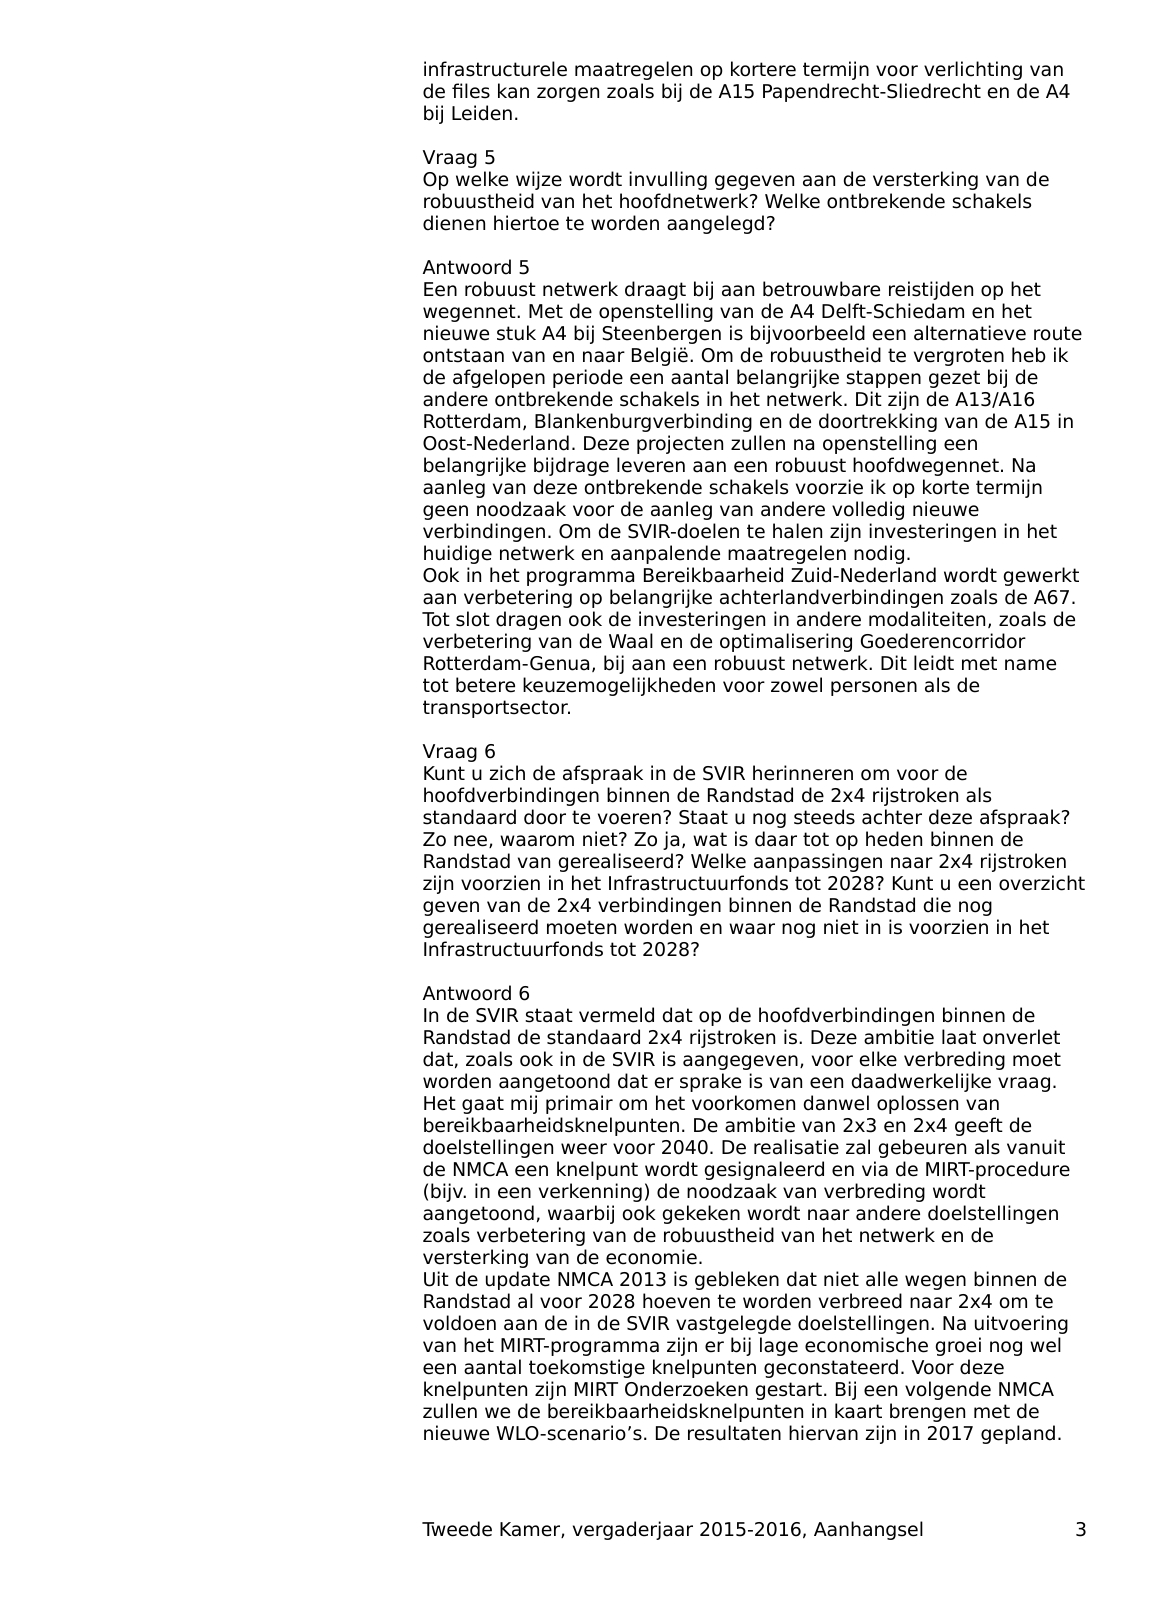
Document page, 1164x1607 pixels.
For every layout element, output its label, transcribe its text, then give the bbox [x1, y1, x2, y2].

text Op welke wijze wordt invulling gegeven aan de versterking van de robuustheid van het hoofdnetwerk? Welke ontbrekende schakels dienen hiertoe te worden aangelegd? [422, 169, 1087, 235]
text Vraag 6 [422, 741, 1087, 763]
text Antwoord 5 [422, 257, 1087, 279]
text infrastructurele maatregelen op kortere termijn voor verlichting van de files kan zorgen zoals bij de A15 Papendrecht-Sliedrecht en de A4 bij Leiden. [422, 59, 1087, 125]
text In de SVIR staat vermeld dat op de hoofdverbindingen binnen de Randstad de standaard 2x4 rijstroken is. Deze ambitie laat onverlet dat, zoals ook in de SVIR is aangegeven, voor elke verbreding moet worden aangetoond dat er sprake is van een daadwerkelijke vraag. Het gaat mij primair om het voorkomen danwel oplossen van bereikbaarheidsknelpunten. De ambitie van 2x3 en 2x4 geeft de doelstellingen weer voor 2040. De realisatie zal gebeuren als vanuit de NMCA een knelpunt wordt gesignaleerd en via de MIRT-procedure (bijv. in een verkenning) de noodzaak van verbreding wordt aangetoond, waarbij ook gekeken wordt naar andere doelstellingen zoals verbetering van de robuustheid van het netwerk en de versterking van de economie. [422, 1005, 1087, 1269]
text Vraag 5 [422, 147, 1087, 169]
text Kunt u zich de afspraak in de SVIR herinneren om voor de hoofdverbindingen binnen de Randstad de 2x4 rijstroken als standaard door te voeren? Staat u nog steeds achter deze afspraak? Zo nee, waarom niet? Zo ja, wat is daar tot op heden binnen de Randstad van gerealiseerd? Welke aanpassingen naar 2x4 rijstroken zijn voorzien in het Infrastructuurfonds tot 2028? Kunt u een overzicht geven van de 2x4 verbindingen binnen de Randstad die nog gerealiseerd moeten worden en waar nog niet in is voorzien in het Infrastructuurfonds tot 2028? [422, 763, 1087, 961]
text Uit de update NMCA 2013 is gebleken dat niet alle wegen binnen de Randstad al voor 2028 hoeven te worden verbreed naar 2x4 om te voldoen aan de in de SVIR vastgelegde doelstellingen. Na uitvoering van het MIRT-programma zijn er bij lage economische groei nog wel een aantal toekomstige knelpunten geconstateerd. Voor deze knelpunten zijn MIRT Onderzoeken gestart. Bij een volgende NMCA zullen we de bereikbaarheidsknelpunten in kaart brengen met de nieuwe WLO-scenario’s. De resultaten hiervan zijn in 2017 gepland. [422, 1269, 1087, 1444]
text Ook in het programma Bereikbaarheid Zuid-Nederland wordt gewerkt aan verbetering op belangrijke achterlandverbindingen zoals de A67. Tot slot dragen ook de investeringen in andere modaliteiten, zoals de verbetering van de Waal en de optimalisering Goederencorridor Rotterdam-Genua, bij aan een robuust netwerk. Dit leidt met name tot betere keuzemogelijkheden voor zowel personen als de transportsector. [422, 565, 1087, 719]
text Een robuust netwerk draagt bij aan betrouwbare reistijden op het wegennet. Met de openstelling van de A4 Delft-Schiedam en het nieuwe stuk A4 bij Steenbergen is bijvoorbeeld een alternatieve route ontstaan van en naar België. Om de robuustheid te vergroten heb ik de afgelopen periode een aantal belangrijke stappen gezet bij de andere ontbrekende schakels in het netwerk. Dit zijn de A13/A16 Rotterdam, Blankenburgverbinding en de doortrekking van de A15 in Oost-Nederland. Deze projecten zullen na openstelling een belangrijke bijdrage leveren aan een robuust hoofdwegennet. Na aanleg van deze ontbrekende schakels voorzie ik op korte termijn geen noodzaak voor de aanleg van andere volledig nieuwe verbindingen. Om de SVIR-doelen te halen zijn investeringen in het huidige netwerk en aanpalende maatregelen nodig. [422, 279, 1087, 565]
text Antwoord 6 [422, 983, 1087, 1005]
